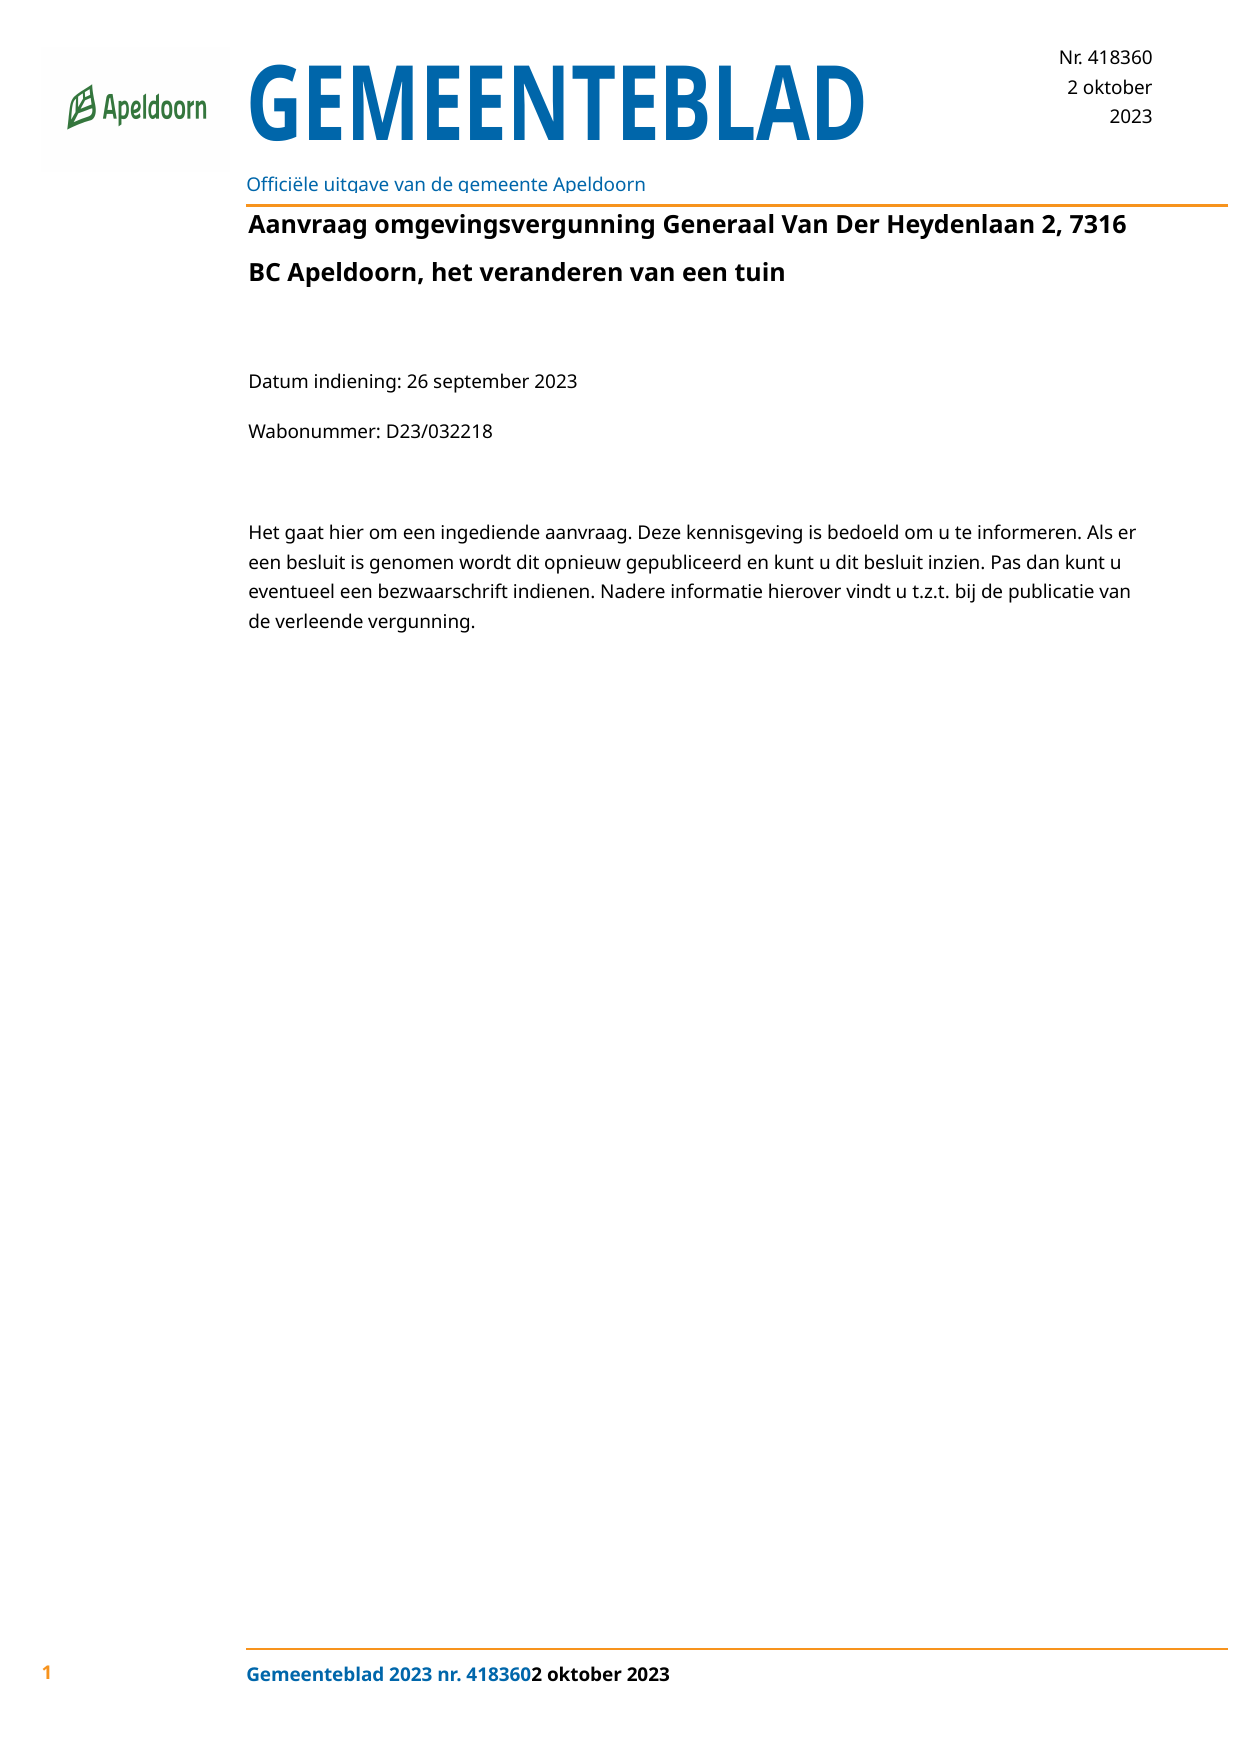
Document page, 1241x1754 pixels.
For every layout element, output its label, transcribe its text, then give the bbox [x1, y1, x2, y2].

text Wabonummer: D23/032218 [248, 419, 1152, 444]
text Het gaat hier om een ingediende aanvraag. Deze kennisgeving is bedoeld om u te informeren. Als er een besluit is genomen wordt dit opnieuw gepubliceerd en kunt u dit besluit inzien. Pas dan kunt u eventueel een bezwaarschrift indienen. Nadere informatie hierover vindt u t.z.t. bij de publicatie van de verleende vergunning. [248, 519, 1152, 634]
text Aanvraag omgevingsvergunning Generaal Van Der Heydenlaan 2, 7316 BC Apeldoorn, het veranderen van een tuin [248, 207, 1152, 288]
text Datum indiening: 26 september 2023 [248, 368, 1152, 394]
picture [41, 47, 231, 172]
